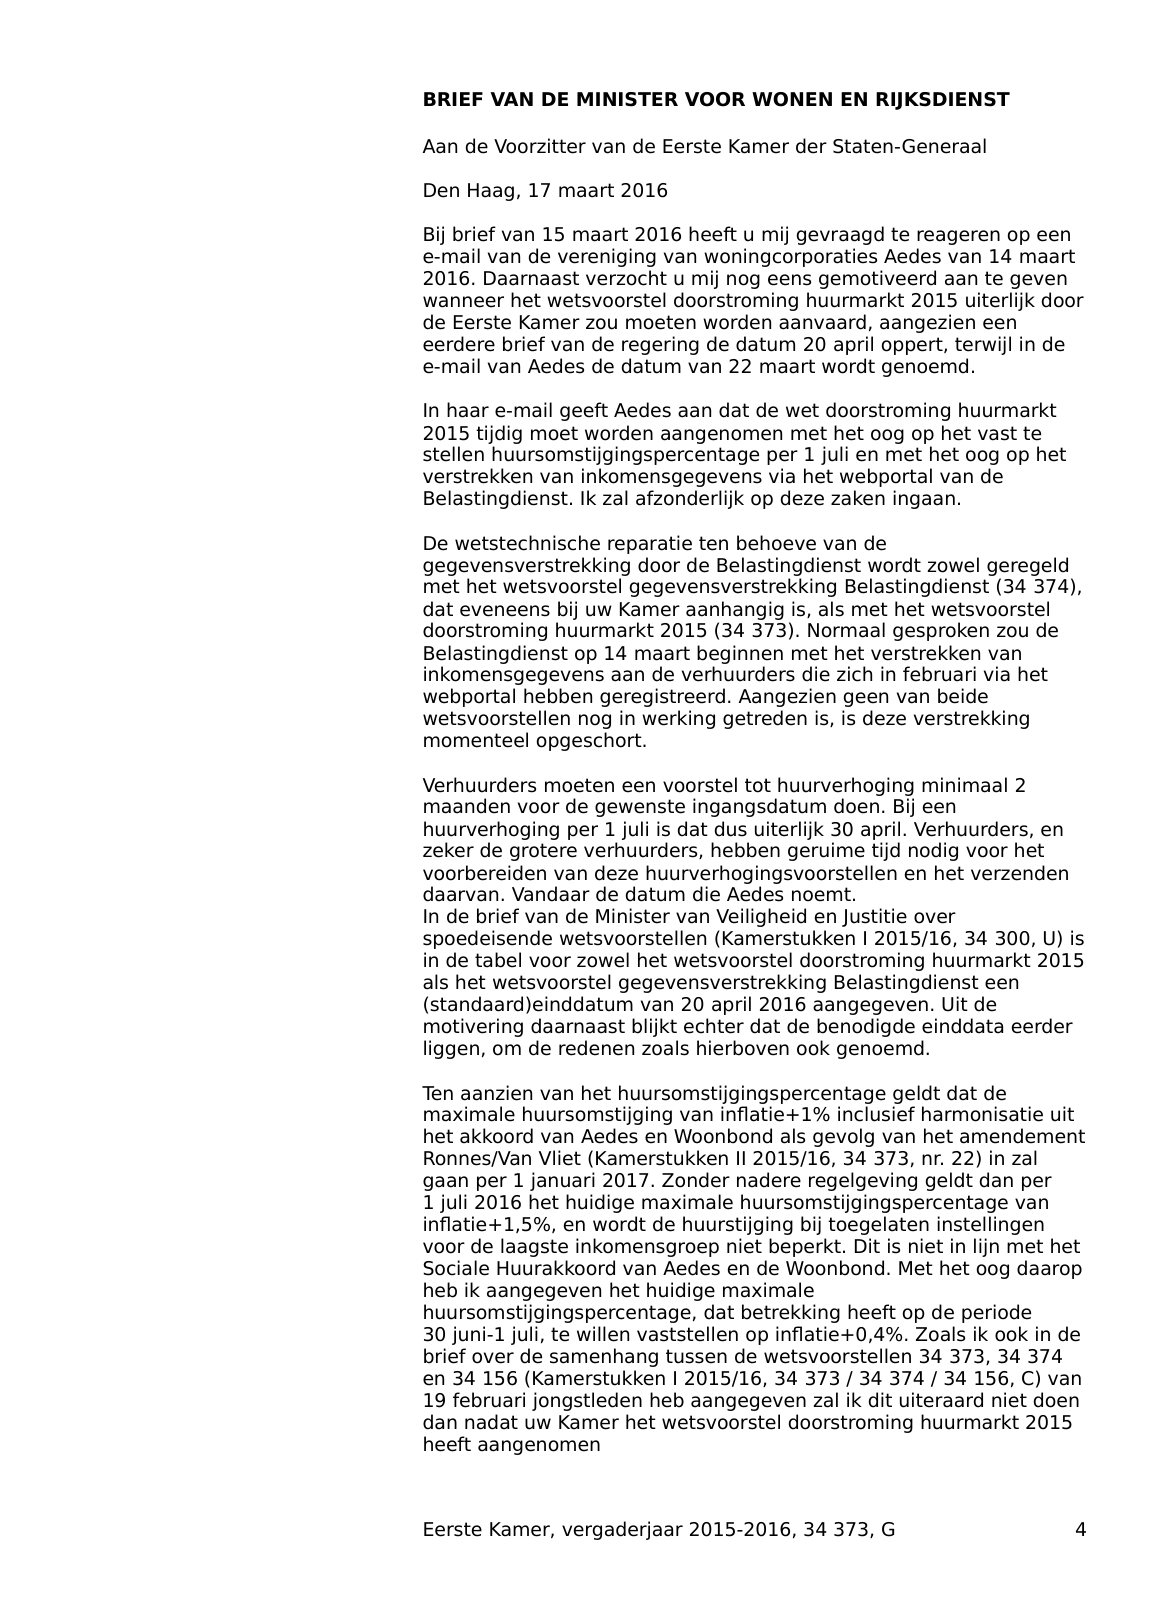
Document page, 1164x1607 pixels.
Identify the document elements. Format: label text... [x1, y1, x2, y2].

text Den Haag, 17 maart 2016 [422, 180, 1087, 202]
text Verhuurders moeten een voorstel tot huurverhoging minimaal 2 maanden voor de gewenste ingangsdatum doen. Bij een huurverhoging per 1 juli is dat dus uiterlijk 30 april. Verhuurders, en zeker de grotere verhuurders, hebben geruime tijd nodig voor het voorbereiden van deze huurverhogingsvoorstellen en het verzenden daarvan. Vandaar de datum die Aedes noemt. [422, 774, 1087, 906]
text In de brief van de Minister van Veiligheid en Justitie over spoedeisende wetsvoorstellen (Kamerstukken I 2015/16, 34 300, U) is in de tabel voor zowel het wetsvoorstel doorstroming huurmarkt 2015 als het wetsvoorstel gegevensverstrekking Belastingdienst een (standaard)einddatum van 20 april 2016 aangegeven. Uit de motivering daarnaast blijkt echter dat de benodigde einddata eerder liggen, om de redenen zoals hierboven ook genoemd. [422, 906, 1087, 1060]
text Aan de Voorzitter van de Eerste Kamer der Staten-Generaal [422, 136, 1087, 158]
subtitle BRIEF VAN DE MINISTER VOOR WONEN EN RIJKSDIENST [422, 89, 1087, 111]
text Ten aanzien van het huursomstijgingspercentage geldt dat de maximale huursomstijging van inflatie+1% inclusief harmonisatie uit het akkoord van Aedes en Woonbond als gevolg van het amendement Ronnes/Van Vliet (Kamerstukken II 2015/16, 34 373, nr. 22) in zal gaan per 1 januari 2017. Zonder nadere regelgeving geldt dan per 1 juli 2016 het huidige maximale huursomstijgingspercentage van inflatie+1,5%, en wordt de huurstijging bij toegelaten instellingen voor de laagste inkomensgroep niet beperkt. Dit is niet in lijn met het Sociale Huurakkoord van Aedes en de Woonbond. Met het oog daarop heb ik aangegeven het huidige maximale huursomstijgingspercentage, dat betrekking heeft op de periode 30 juni-1 juli, te willen vaststellen op inflatie+0,4%. Zoals ik ook in de brief over de samenhang tussen de wetsvoorstellen 34 373, 34 374 en 34 156 (Kamerstukken I 2015/16, 34 373 / 34 374 / 34 156, C) van 19 februari jongstleden heb aangegeven zal ik dit uiteraard niet doen dan nadat uw Kamer het wetsvoorstel doorstroming huurmarkt 2015 heeft aangenomen [422, 1082, 1087, 1456]
text In haar e-mail geeft Aedes aan dat de wet doorstroming huurmarkt 2015 tijdig moet worden aangenomen met het oog op het vast te stellen huursomstijgingspercentage per 1 juli en met het oog op het verstrekken van inkomensgegevens via het webportal van de Belastingdienst. Ik zal afzonderlijk op deze zaken ingaan. [422, 400, 1087, 510]
text Bij brief van 15 maart 2016 heeft u mij gevraagd te reageren op een e-mail van de vereniging van woningcorporaties Aedes van 14 maart 2016. Daarnaast verzocht u mij nog eens gemotiveerd aan te geven wanneer het wetsvoorstel doorstroming huurmarkt 2015 uiterlijk door de Eerste Kamer zou moeten worden aanvaard, aangezien een eerdere brief van de regering de datum 20 april oppert, terwijl in de e-mail van Aedes de datum van 22 maart wordt genoemd. [422, 224, 1087, 378]
text De wetstechnische reparatie ten behoeve van de gegevensverstrekking door de Belastingdienst wordt zowel geregeld met het wetsvoorstel gegevensverstrekking Belastingdienst (34 374), dat eveneens bij uw Kamer aanhangig is, als met het wetsvoorstel doorstroming huurmarkt 2015 (34 373). Normaal gesproken zou de Belastingdienst op 14 maart beginnen met het verstrekken van inkomensgegevens aan de verhuurders die zich in februari via het webportal hebben geregistreerd. Aangezien geen van beide wetsvoorstellen nog in werking getreden is, is deze verstrekking momenteel opgeschort. [422, 532, 1087, 752]
